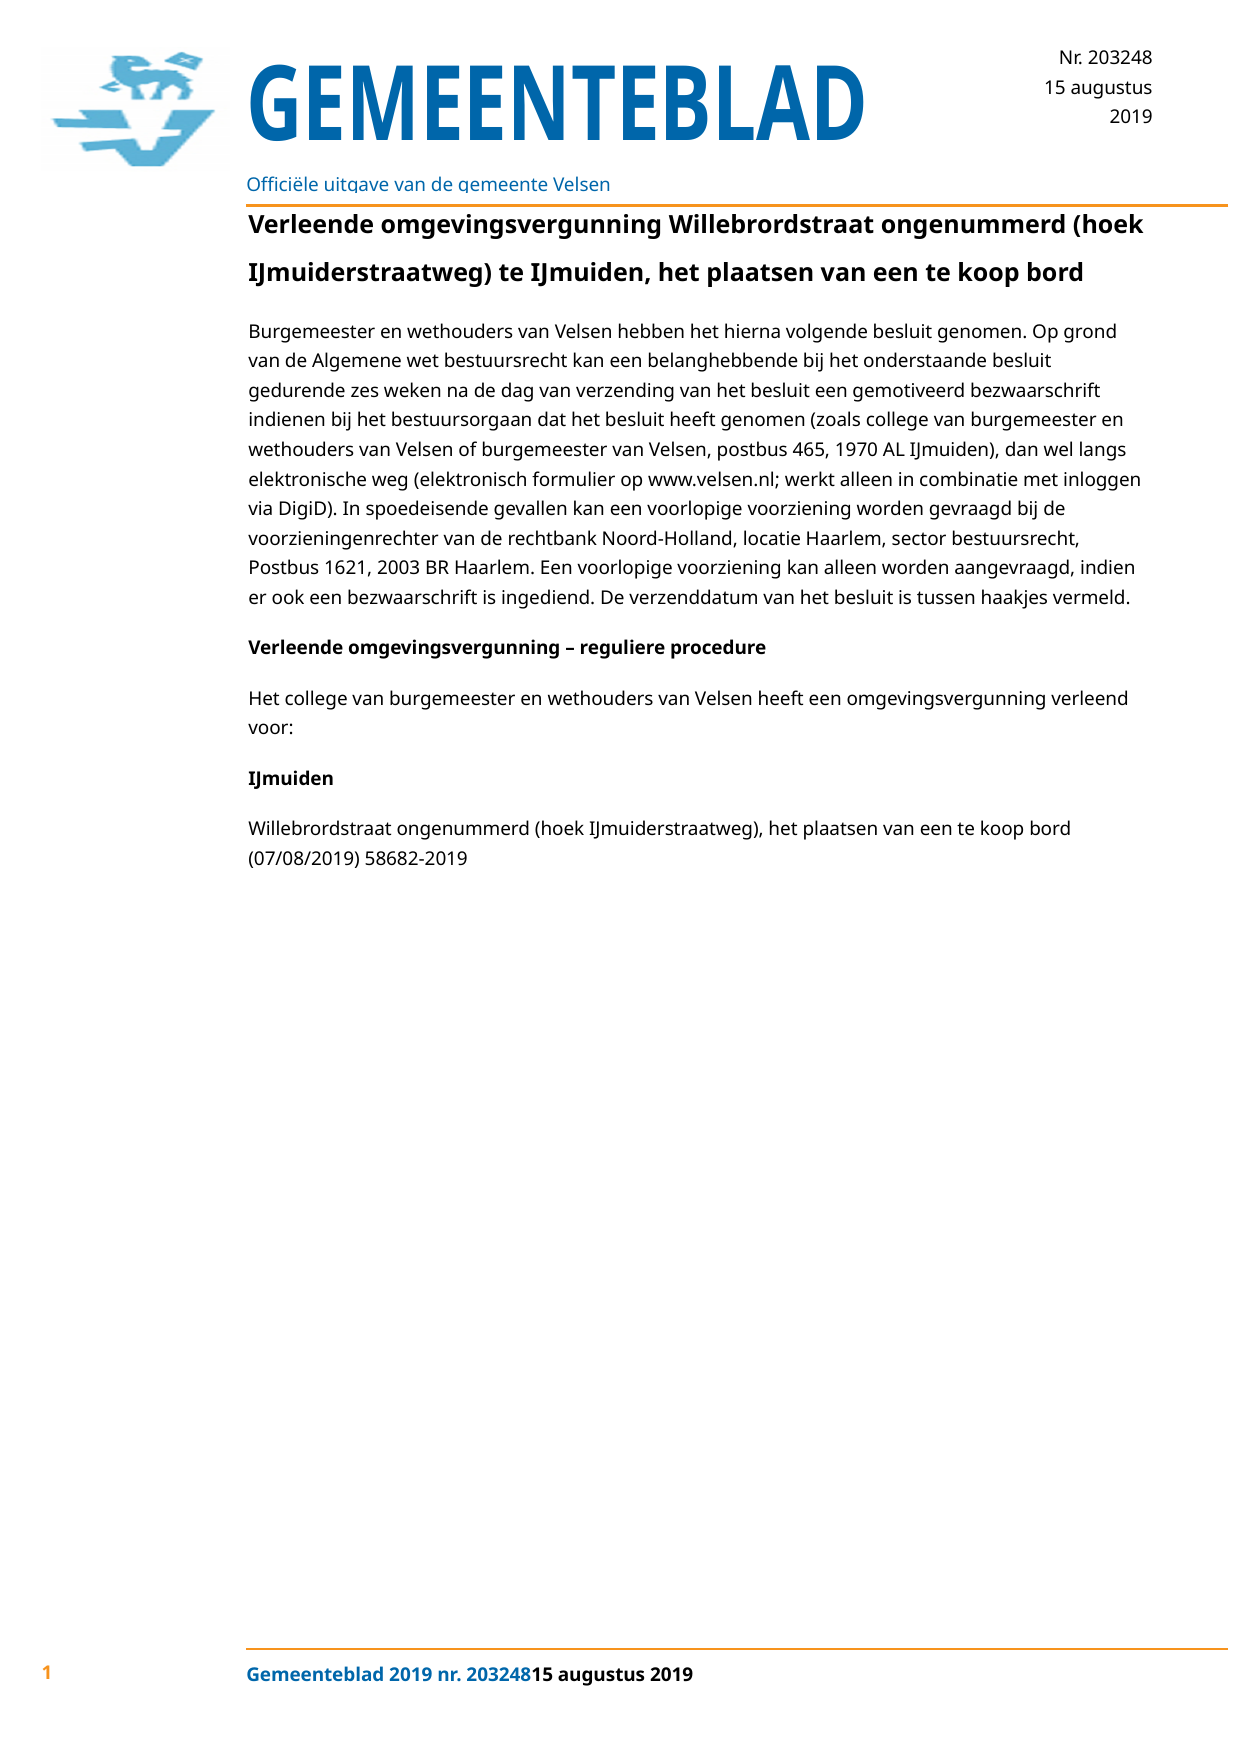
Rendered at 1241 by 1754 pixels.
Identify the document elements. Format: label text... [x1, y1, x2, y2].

text Willebrordstraat ongenummerd (hoek IJmuiderstraatweg), het plaatsen van een te koop bord (07/08/2019) 58682-2019 [248, 815, 1152, 871]
text Het college van burgemeester en wethouders van Velsen heeft een omgevingsvergunning verleend voor: [248, 685, 1152, 740]
picture [41, 47, 231, 172]
text Verleende omgevingsvergunning – reguliere procedure [248, 634, 1152, 660]
text Burgemeester en wethouders van Velsen hebben het hierna volgende besluit genomen. Op grond van de Algemene wet bestuursrecht kan een belanghebbende bij het onderstaande besluit gedurende zes weken na de dag van verzending van het besluit een gemotiveerd bezwaarschrift indienen bij het bestuursorgaan dat het besluit heeft genomen (zoals college van burgemeester en wethouders van Velsen of burgemeester van Velsen, postbus 465, 1970 AL IJmuiden), dan wel langs elektronische weg (elektronisch formulier op www.velsen.nl; werkt alleen in combinatie met inloggen via DigiD). In spoedeisende gevallen kan een voorlopige voorziening worden gevraagd bij de voorzieningenrechter van de rechtbank Noord-Holland, locatie Haarlem, sector bestuursrecht, Postbus 1621, 2003 BR Haarlem. Een voorlopige voorziening kan alleen worden aangevraagd, indien er ook een bezwaarschrift is ingediend. De verzenddatum van het besluit is tussen haakjes vermeld. [248, 318, 1152, 610]
text Verleende omgevingsvergunning Willebrordstraat ongenummerd (hoek IJmuiderstraatweg) te IJmuiden, het plaatsen van een te koop bord [248, 207, 1152, 288]
text IJmuiden [248, 765, 1152, 791]
